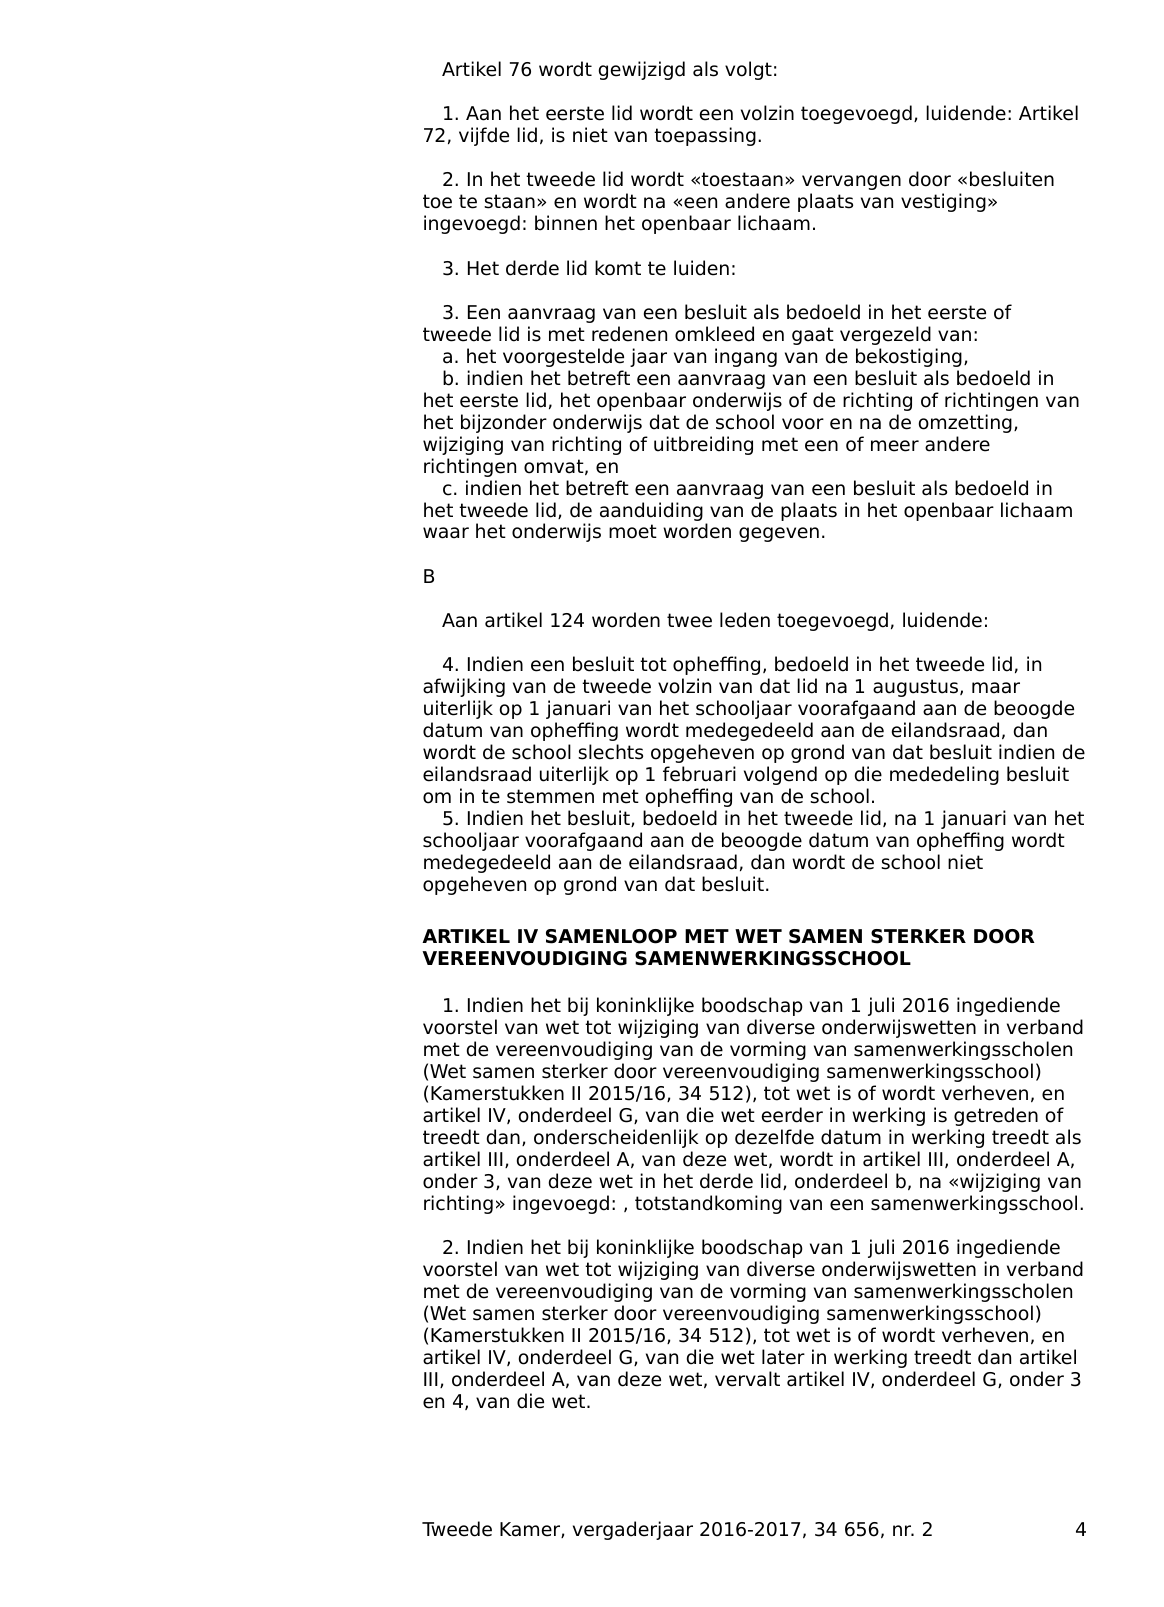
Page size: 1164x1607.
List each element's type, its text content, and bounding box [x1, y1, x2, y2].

text Aan artikel 124 worden twee leden toegevoegd, luidende: [422, 610, 1087, 632]
text 3. Het derde lid komt te luiden: [422, 257, 1087, 279]
text a. het voorgestelde jaar van ingang van de bekostiging, [422, 346, 1087, 368]
text 2. In het tweede lid wordt «toestaan» vervangen door «besluiten toe te staan» en wordt na «een andere plaats van vestiging» ingevoegd: binnen het openbaar lichaam. [422, 169, 1087, 235]
text 1. Aan het eerste lid wordt een volzin toegevoegd, luidende: Artikel 72, vijfde lid, is niet van toepassing. [422, 103, 1087, 147]
text 3. Een aanvraag van een besluit als bedoeld in het eerste of tweede lid is met redenen omkleed en gaat vergezeld van: [422, 302, 1087, 346]
text Artikel 76 wordt gewijzigd als volgt: [422, 59, 1087, 81]
text 2. Indien het bij koninklijke boodschap van 1 juli 2016 ingediende voorstel van wet tot wijziging van diverse onderwijswetten in verband met de vereenvoudiging van de vorming van samenwerkingsscholen (Wet samen sterker door vereenvoudiging samenwerkingsschool) (Kamerstukken II 2015/16, 34 512), tot wet is of wordt verheven, en artikel IV, onderdeel G, van die wet later in werking treedt dan artikel III, onderdeel A, van deze wet, vervalt artikel IV, onderdeel G, onder 3 en 4, van die wet. [422, 1237, 1087, 1412]
text c. indien het betreft een aanvraag van een besluit als bedoeld in het tweede lid, de aanduiding van de plaats in het openbaar lichaam waar het onderwijs moet worden gegeven. [422, 477, 1087, 543]
subtitle ARTIKEL IV SAMENLOOP MET WET SAMEN STERKER DOOR VEREENVOUDIGING SAMENWERKINGSSCHOOL [422, 926, 1087, 970]
text b. indien het betreft een aanvraag van een besluit als bedoeld in het eerste lid, het openbaar onderwijs of de richting of richtingen van het bijzonder onderwijs dat de school voor en na de omzetting, wijziging van richting of uitbreiding met een of meer andere richtingen omvat, en [422, 368, 1087, 477]
text 1. Indien het bij koninklijke boodschap van 1 juli 2016 ingediende voorstel van wet tot wijziging van diverse onderwijswetten in verband met de vereenvoudiging van de vorming van samenwerkingsscholen (Wet samen sterker door vereenvoudiging samenwerkingsschool) (Kamerstukken II 2015/16, 34 512), tot wet is of wordt verheven, en artikel IV, onderdeel G, van die wet eerder in werking is getreden of treedt dan, onderscheidenlijk op dezelfde datum in werking treedt als artikel III, onderdeel A, van deze wet, wordt in artikel III, onderdeel A, onder 3, van deze wet in het derde lid, onderdeel b, na «wijziging van richting» ingevoegd: , totstandkoming van een samenwerkingsschool. [422, 995, 1087, 1214]
text B [422, 566, 1087, 588]
text 5. Indien het besluit, bedoeld in het tweede lid, na 1 januari van het schooljaar voorafgaand aan de beoogde datum van opheffing wordt medegedeeld aan de eilandsraad, dan wordt de school niet opgeheven op grond van dat besluit. [422, 808, 1087, 896]
text 4. Indien een besluit tot opheffing, bedoeld in het tweede lid, in afwijking van de tweede volzin van dat lid na 1 augustus, maar uiterlijk op 1 januari van het schooljaar voorafgaand aan de beoogde datum van opheffing wordt medegedeeld aan de eilandsraad, dan wordt de school slechts opgeheven op grond van dat besluit indien de eilandsraad uiterlijk op 1 februari volgend op die mededeling besluit om in te stemmen met opheffing van de school. [422, 654, 1087, 808]
